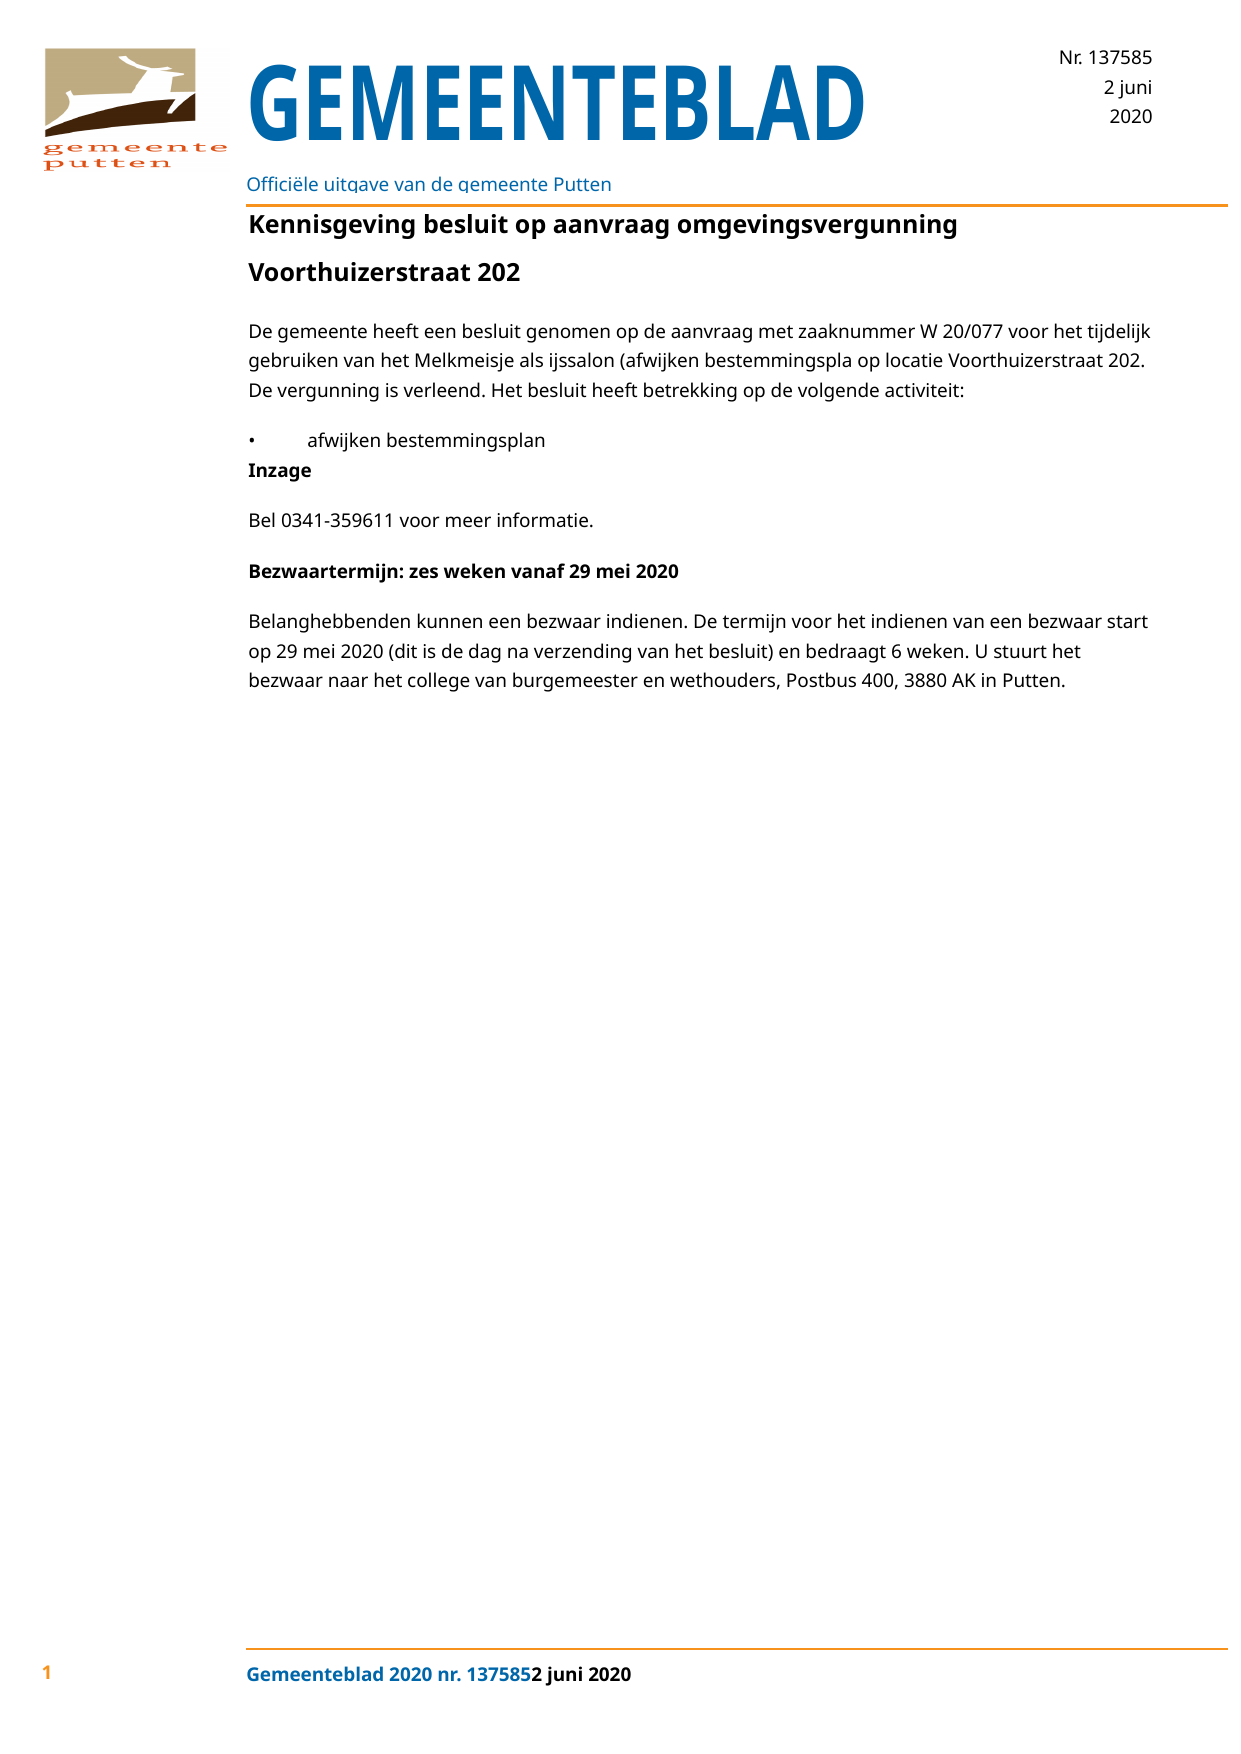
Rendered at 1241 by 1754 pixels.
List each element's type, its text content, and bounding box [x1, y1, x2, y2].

text Belanghebbenden kunnen een bezwaar indienen. De termijn voor het indienen van een bezwaar start op 29 mei 2020 (dit is de dag na verzending van het besluit) en bedraagt 6 weken. U stuurt het bezwaar naar het college van burgemeester en wethouders, Postbus 400, 3880 AK in Putten. [248, 608, 1152, 693]
picture [41, 47, 231, 172]
list afwijken bestemmingsplan [248, 427, 1152, 453]
text Inzage [248, 457, 1152, 483]
text De gemeente heeft een besluit genomen op de aanvraag met zaaknummer W 20/077 voor het tijdelijk gebruiken van het Melkmeisje als ijssalon (afwijken bestemmingspla op locatie Voorthuizerstraat 202. De vergunning is verleend. Het besluit heeft betrekking op de volgende activiteit: [248, 318, 1152, 403]
text Bel 0341-359611 voor meer informatie. [248, 507, 1152, 533]
text Kennisgeving besluit op aanvraag omgevingsvergunning Voorthuizerstraat 202 [248, 207, 1152, 288]
text Bezwaartermijn: zes weken vanaf 29 mei 2020 [248, 558, 1152, 584]
